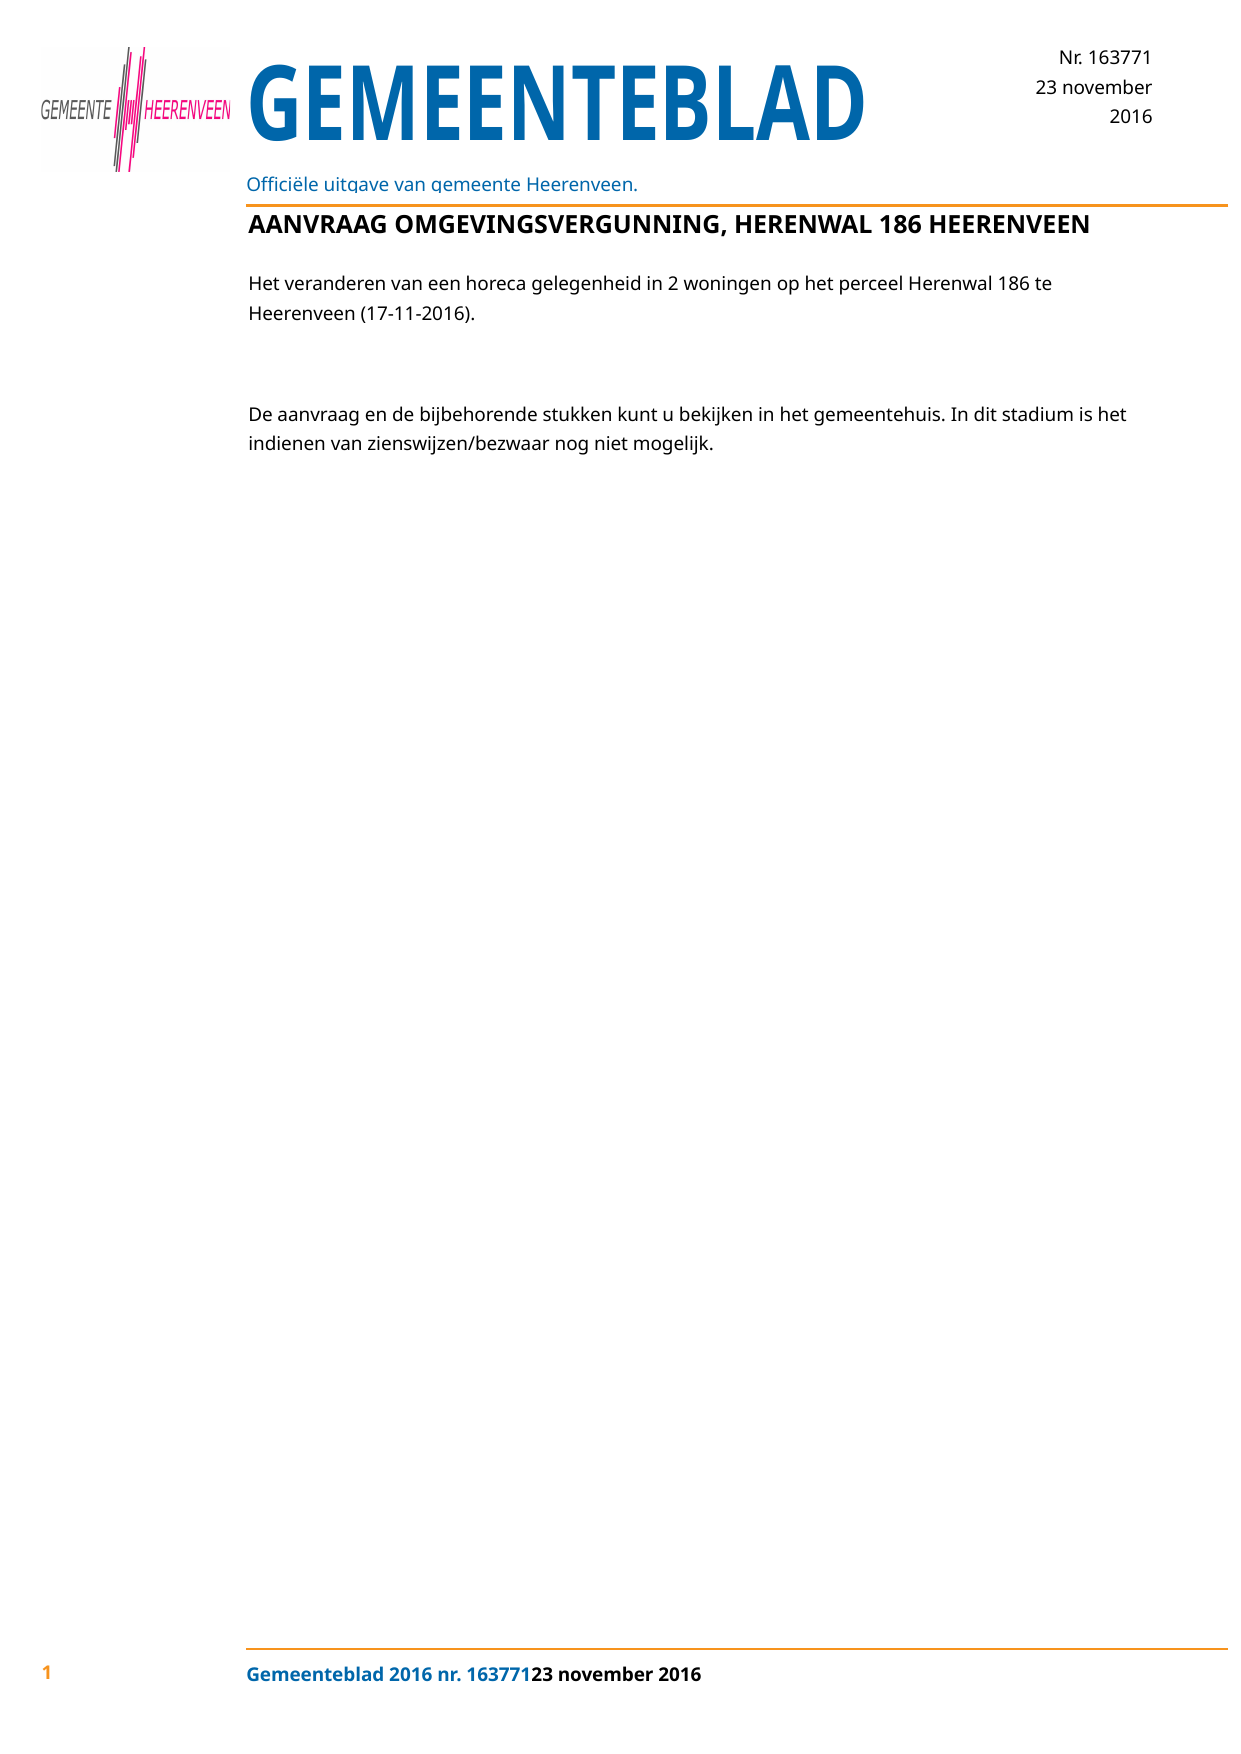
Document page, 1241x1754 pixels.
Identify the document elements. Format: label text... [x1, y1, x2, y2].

text De aanvraag en de bijbehorende stukken kunt u bekijken in het gemeentehuis. In dit stadium is het indienen van zienswijzen/bezwaar nog niet mogelijk. [248, 401, 1152, 456]
picture [41, 47, 231, 172]
text AANVRAAG OMGEVINGSVERGUNNING, HERENWAL 186 HEERENVEEN [248, 207, 1152, 241]
text Het veranderen van een horeca gelegenheid in 2 woningen op het perceel Herenwal 186 te Heerenveen (17-11-2016). [248, 270, 1152, 326]
